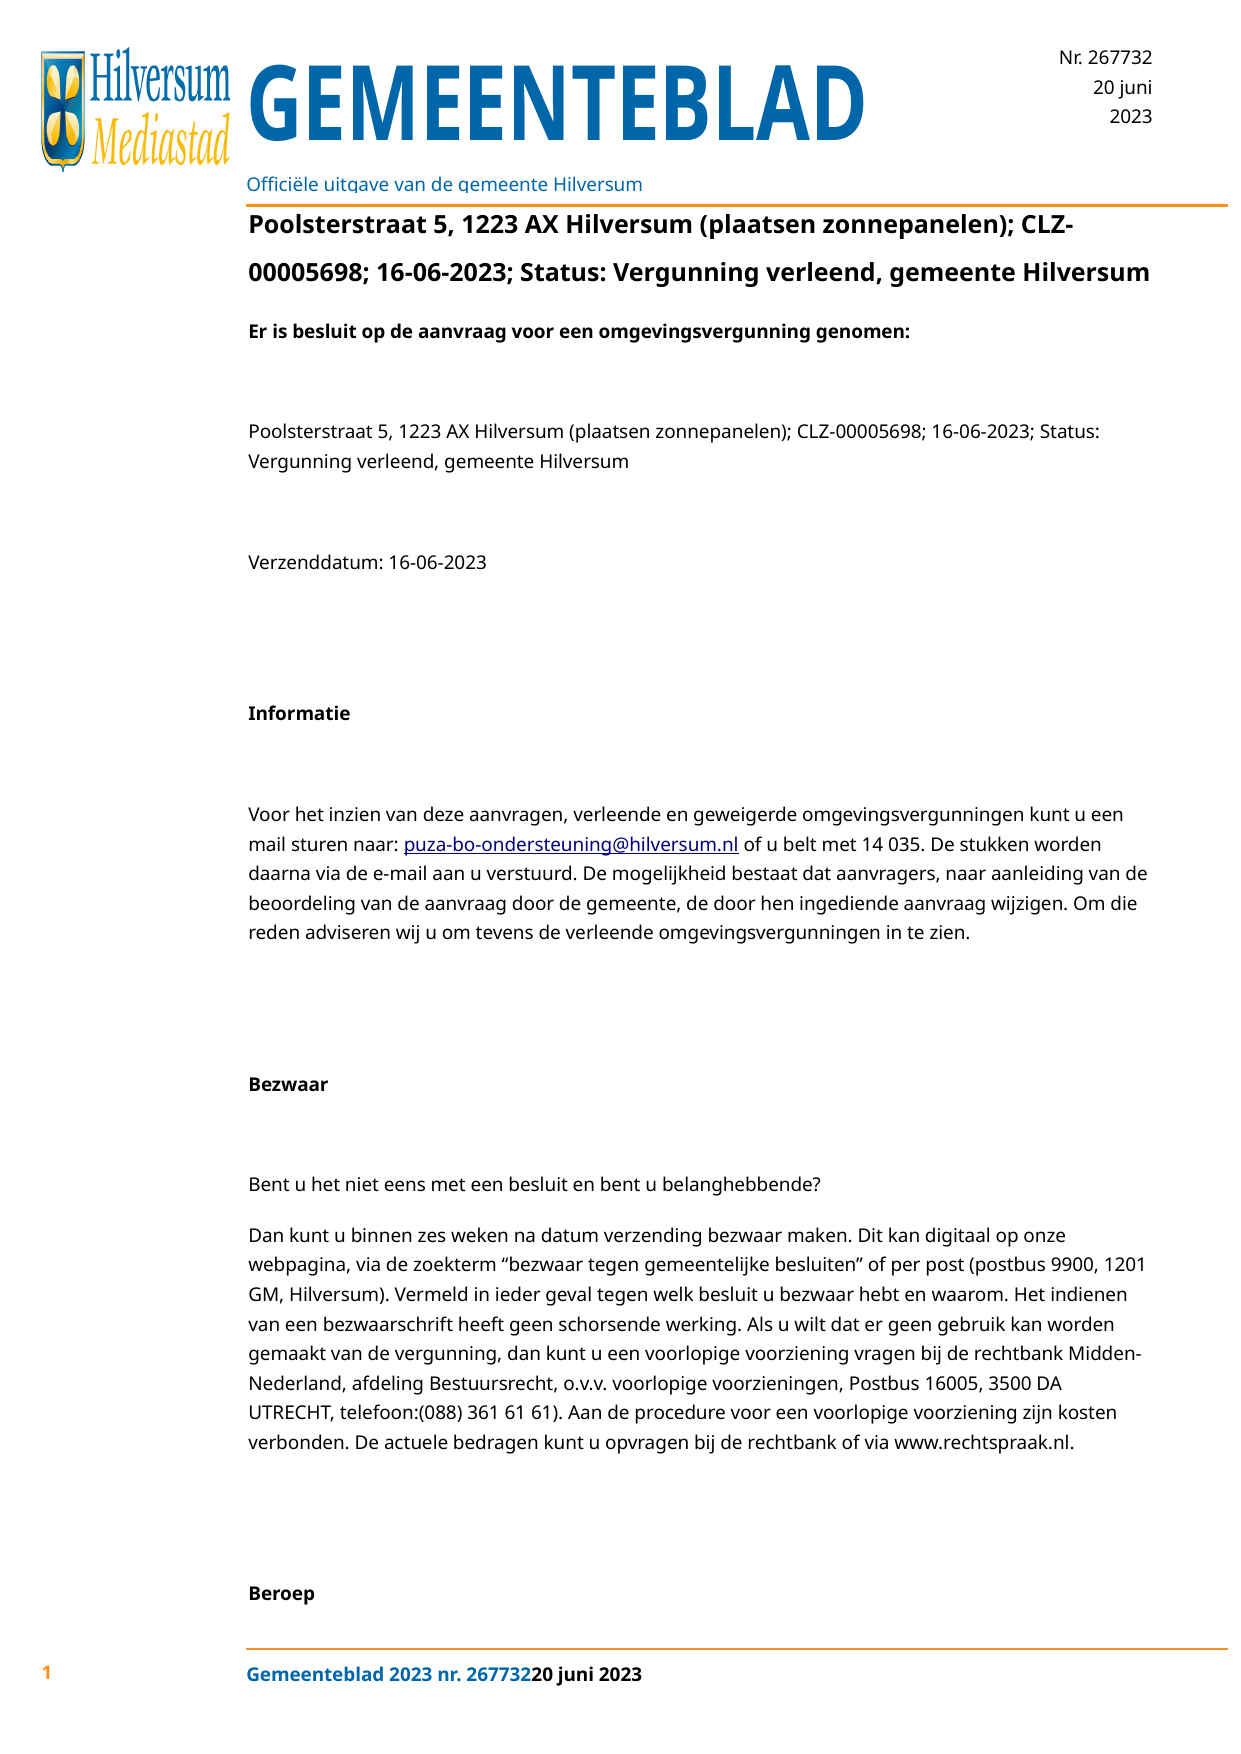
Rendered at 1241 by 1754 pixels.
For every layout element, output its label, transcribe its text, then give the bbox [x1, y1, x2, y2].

text Dan kunt u binnen zes weken na datum verzending bezwaar maken. Dit kan digitaal op onze webpagina, via de zoekterm “bezwaar tegen gemeentelijke besluiten” of per post (postbus 9900, 1201 GM, Hilversum). Vermeld in ieder geval tegen welk besluit u bezwaar hebt en waarom. Het indienen van een bezwaarschrift heeft geen schorsende werking. Als u wilt dat er geen gebruik kan worden gemaakt van de vergunning, dan kunt u een voorlopige voorziening vragen bij de rechtbank Midden-Nederland, afdeling Bestuursrecht, o.v.v. voorlopige voorzieningen, Postbus 16005, 3500 DA UTRECHT, telefoon:(088) 361 61 61). Aan de procedure voor een voorlopige voorziening zijn kosten verbonden. De actuele bedragen kunt u opvragen bij de rechtbank of via www.rechtspraak.nl. [248, 1222, 1152, 1455]
text Poolsterstraat 5, 1223 AX Hilversum (plaatsen zonnepanelen); CLZ-00005698; 16-06-2023; Status: Vergunning verleend, gemeente Hilversum [248, 419, 1152, 474]
text Er is besluit op de aanvraag voor een omgevingsvergunning genomen: [248, 318, 1152, 344]
text Beroep [248, 1580, 1152, 1606]
text Bezwaar [248, 1071, 1152, 1097]
picture [41, 47, 231, 172]
text Informatie [248, 700, 1152, 726]
text Poolsterstraat 5, 1223 AX Hilversum (plaatsen zonnepanelen); CLZ-00005698; 16-06-2023; Status: Vergunning verleend, gemeente Hilversum [248, 207, 1152, 288]
text Verzenddatum: 16-06-2023 [248, 549, 1152, 575]
text Bent u het niet eens met een besluit en bent u belanghebbende? [248, 1172, 1152, 1197]
text Voor het inzien van deze aanvragen, verleende en geweigerde omgevingsvergunningen kunt u een mail sturen naar: puza-bo-ondersteuning@hilversum.nl of u belt met 14 035. De stukken worden daarna via de e-mail aan u verstuurd. De mogelijkheid bestaat dat aanvragers, naar aanleiding van de beoordeling van de aanvraag door de gemeente, de door hen ingediende aanvraag wijzigen. Om die reden adviseren wij u om tevens de verleende omgevingsvergunningen in te zien. [248, 801, 1152, 945]
